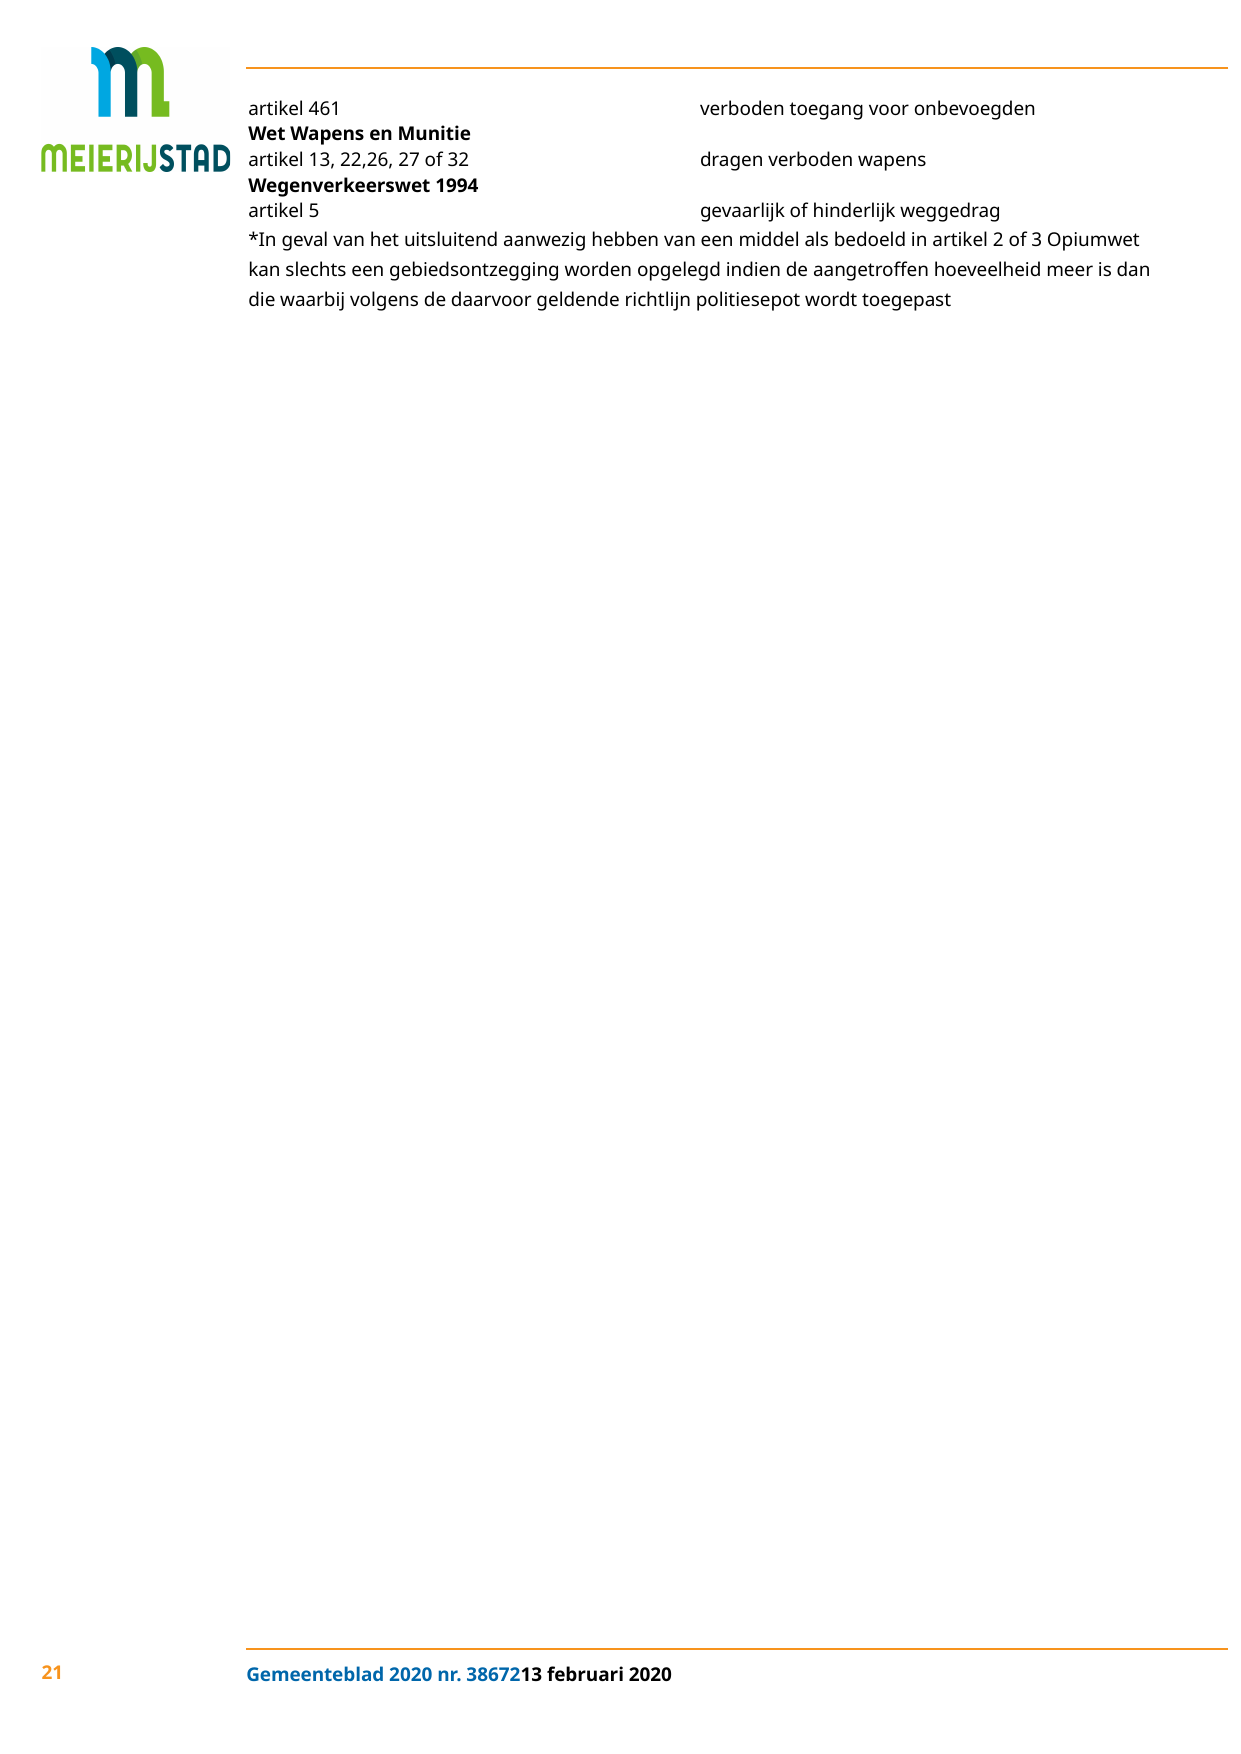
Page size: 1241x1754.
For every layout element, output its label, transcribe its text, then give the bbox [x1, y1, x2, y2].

table_cell gevaarlijk of hinderlijk weggedrag [700, 198, 1152, 223]
picture [41, 47, 231, 172]
table_cell [700, 121, 1152, 146]
table_cell artikel 5 [248, 198, 700, 223]
table_cell verboden toegang voor onbevoegden [700, 95, 1152, 121]
table_cell dragen verboden wapens [700, 146, 1152, 172]
table_cell Wet Wapens en Munitie [248, 121, 700, 146]
table_cell Wegenverkeerswet 1994 [248, 172, 700, 198]
table_cell artikel 461 [248, 95, 700, 121]
table_cell artikel 13, 22,26, 27 of 32 [248, 146, 700, 172]
table_cell [700, 172, 1152, 198]
text *In geval van het uitsluitend aanwezig hebben van een middel als bedoeld in artikel 2 of 3 Opiumwet kan slechts een gebiedsontzegging worden opgelegd indien de aangetroffen hoeveelheid meer is dan die waarbij volgens de daarvoor geldende richtlijn politiesepot wordt toegepast [248, 227, 1152, 312]
